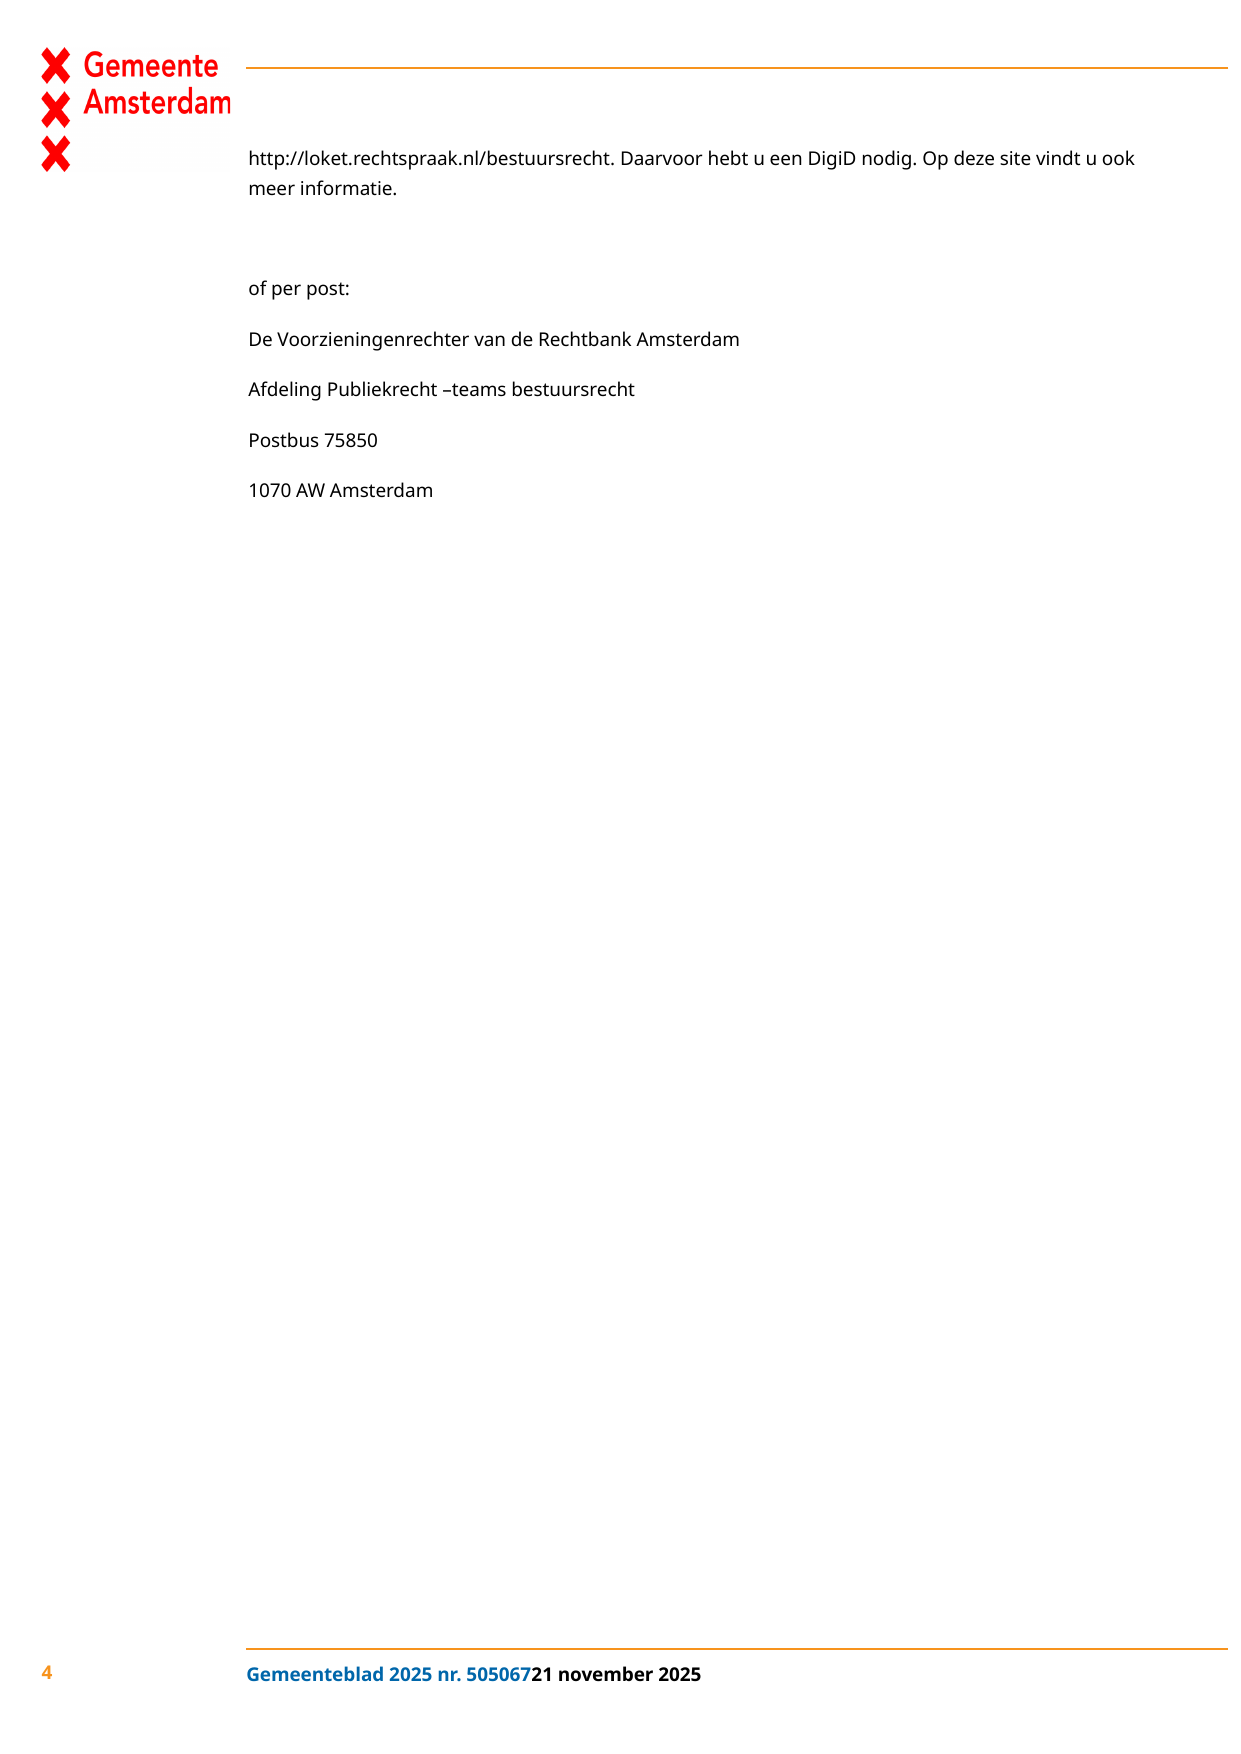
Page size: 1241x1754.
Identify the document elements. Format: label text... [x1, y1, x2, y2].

text http://loket.rechtspraak.nl/bestuursrecht. Daarvoor hebt u een DigiD nodig. Op deze site vindt u ook meer informatie. [248, 145, 1152, 201]
text 1070 AW Amsterdam [248, 477, 1152, 503]
text of per post: [248, 276, 1152, 301]
text De Voorzieningenrechter van de Rechtbank Amsterdam [248, 326, 1152, 352]
text Afdeling Publiekrecht –teams bestuursrecht [248, 376, 1152, 402]
picture [41, 47, 231, 172]
text Postbus 75850 [248, 427, 1152, 453]
